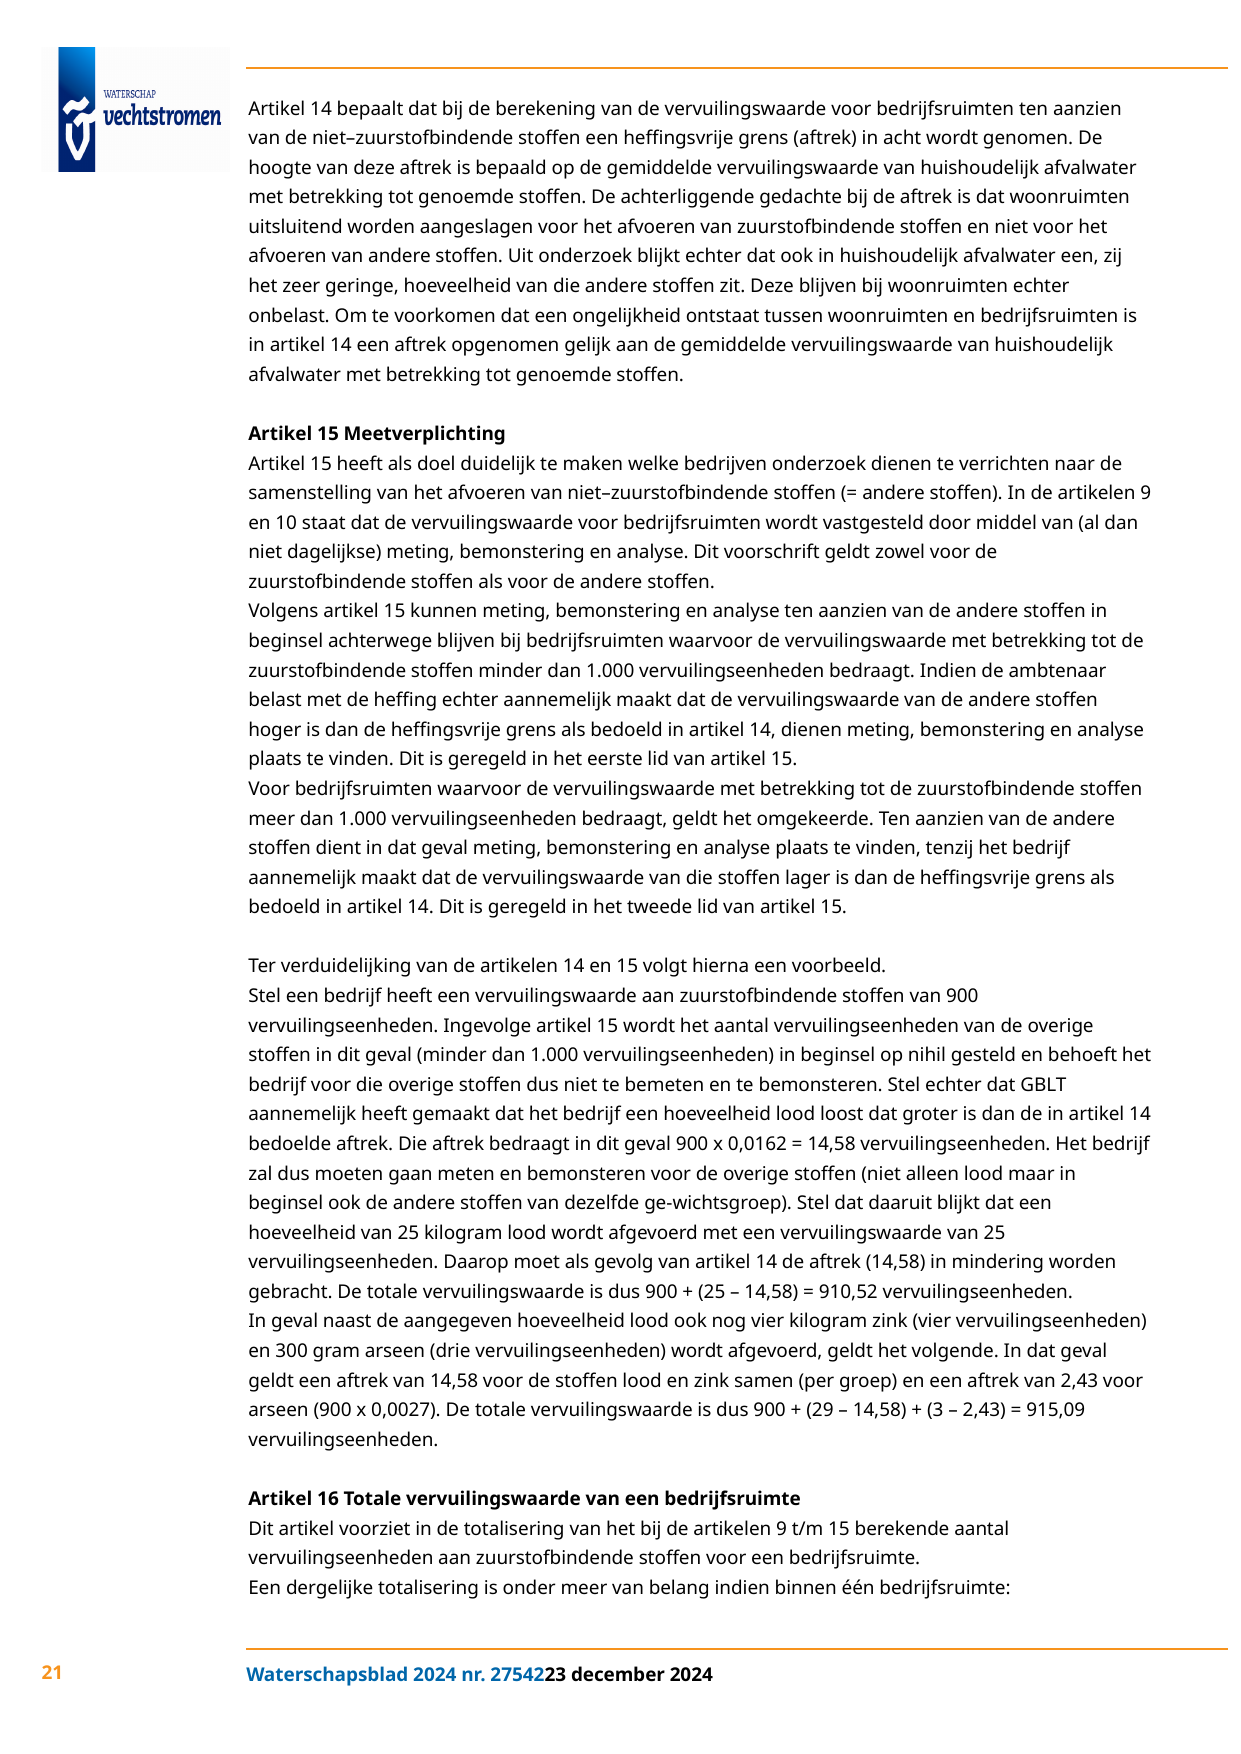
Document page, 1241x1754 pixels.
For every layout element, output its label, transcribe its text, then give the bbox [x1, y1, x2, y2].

text Artikel 16 Totale vervuilingswaarde van een bedrijfsruimte [248, 1485, 1152, 1511]
text In geval naast de aangegeven hoeveelheid lood ook nog vier kilogram zink (vier vervuilingseenheden) en 300 gram arseen (drie vervuilingseenheden) wordt afgevoerd, geldt het volgende. In dat geval geldt een aftrek van 14,58 voor de stoffen lood en zink samen (per groep) en een aftrek van 2,43 voor arseen (900 x 0,0027). De totale vervuilingswaarde is dus 900 + (29 – 14,58) + (3 – 2,43) = 915,09 vervuilingseenheden. [248, 1308, 1152, 1452]
text Dit artikel voorziet in de totalisering van het bij de artikelen 9 t/m 15 berekende aantal vervuilingseenheden aan zuurstofbindende stoffen voor een bedrijfsruimte. [248, 1515, 1152, 1570]
text Ter verduidelijking van de artikelen 14 en 15 volgt hierna een voorbeeld. [248, 953, 1152, 978]
text Een dergelijke totalisering is onder meer van belang indien binnen één bedrijfsruimte: [248, 1574, 1152, 1600]
text Artikel 14 bepaalt dat bij de berekening van de vervuilingswaarde voor bedrijfsruimten ten aanzien van de niet–zuurstofbindende stoffen een heffingsvrije grens (aftrek) in acht wordt genomen. De hoogte van deze aftrek is bepaald op de gemiddelde vervuilingswaarde van huishoudelijk afvalwater met betrekking tot genoemde stoffen. De achterliggende gedachte bij de aftrek is dat woonruimten uitsluitend worden aangeslagen voor het afvoeren van zuurstofbindende stoffen en niet voor het afvoeren van andere stoffen. Uit onderzoek blijkt echter dat ook in huishoudelijk afvalwater een, zij het zeer geringe, hoeveelheid van die andere stoffen zit. Deze blijven bij woonruimten echter onbelast. Om te voorkomen dat een ongelijkheid ontstaat tussen woonruimten en bedrijfsruimten is in artikel 14 een aftrek opgenomen gelijk aan de gemiddelde vervuilingswaarde van huishoudelijk afvalwater met betrekking tot genoemde stoffen. [248, 95, 1152, 387]
picture [41, 47, 231, 172]
text Voor bedrijfsruimten waarvoor de vervuilingswaarde met betrekking tot de zuurstofbindende stoffen meer dan 1.000 vervuilingseenheden bedraagt, geldt het omgekeerde. Ten aanzien van de andere stoffen dient in dat geval meting, bemonstering en analyse plaats te vinden, tenzij het bedrijf aannemelijk maakt dat de vervuilingswaarde van die stoffen lager is dan de heffingsvrije grens als bedoeld in artikel 14. Dit is geregeld in het tweede lid van artikel 15. [248, 775, 1152, 919]
text Stel een bedrijf heeft een vervuilingswaarde aan zuurstofbindende stoffen van 900 vervuilingseenheden. Ingevolge artikel 15 wordt het aantal vervuilingseenheden van de overige stoffen in dit geval (minder dan 1.000 vervuilingseenheden) in beginsel op nihil gesteld en behoeft het bedrijf voor die overige stoffen dus niet te bemeten en te bemonsteren. Stel echter dat GBLT aannemelijk heeft gemaakt dat het bedrijf een hoeveelheid lood loost dat groter is dan de in artikel 14 bedoelde aftrek. Die aftrek bedraagt in dit geval 900 x 0,0162 = 14,58 vervuilingseenheden. Het bedrijf zal dus moeten gaan meten en bemonsteren voor de overige stoffen (niet alleen lood maar in beginsel ook de andere stoffen van dezelfde ge-wichtsgroep). Stel dat daaruit blijkt dat een hoeveelheid van 25 kilogram lood wordt afgevoerd met een vervuilingswaarde van 25 vervuilingseenheden. Daarop moet als gevolg van artikel 14 de aftrek (14,58) in mindering worden gebracht. De totale vervuilingswaarde is dus 900 + (25 – 14,58) = 910,52 vervuilingseenheden. [248, 982, 1152, 1304]
text Artikel 15 heeft als doel duidelijk te maken welke bedrijven onderzoek dienen te verrichten naar de samenstelling van het afvoeren van niet–zuurstofbindende stoffen (= andere stoffen). In de artikelen 9 en 10 staat dat de vervuilingswaarde voor bedrijfsruimten wordt vastgesteld door middel van (al dan niet dagelijkse) meting, bemonstering en analyse. Dit voorschrift geldt zowel voor de zuurstofbindende stoffen als voor de andere stoffen. [248, 450, 1152, 594]
text Volgens artikel 15 kunnen meting, bemonstering en analyse ten aanzien van de andere stoffen in beginsel achterwege blijven bij bedrijfsruimten waarvoor de vervuilingswaarde met betrekking tot de zuurstofbindende stoffen minder dan 1.000 vervuilingseenheden bedraagt. Indien de ambtenaar belast met de heffing echter aannemelijk maakt dat de vervuilingswaarde van de andere stoffen hoger is dan de heffingsvrije grens als bedoeld in artikel 14, dienen meting, bemonstering en analyse plaats te vinden. Dit is geregeld in het eerste lid van artikel 15. [248, 598, 1152, 771]
text Artikel 15 Meetverplichting [248, 420, 1152, 446]
